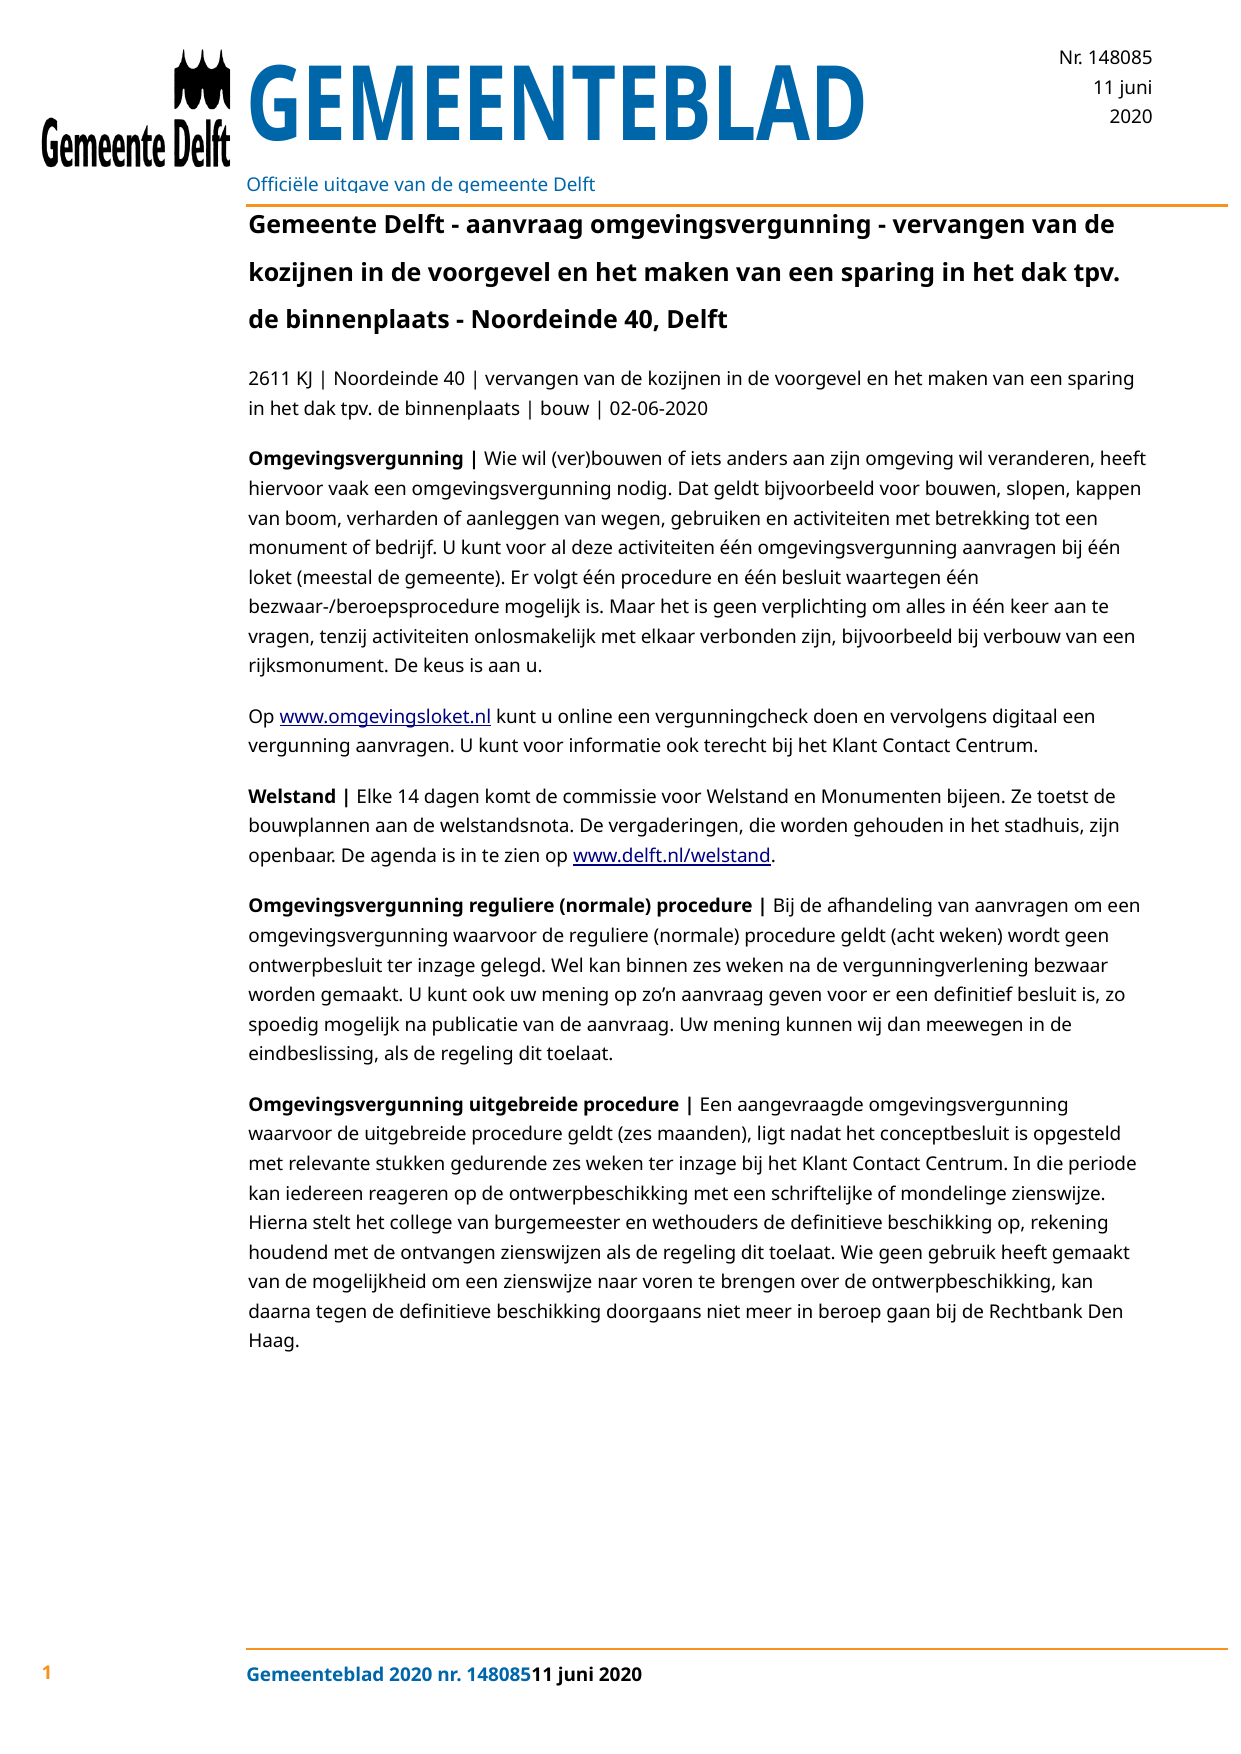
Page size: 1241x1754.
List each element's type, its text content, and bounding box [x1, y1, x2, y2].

text Omgevingsvergunning reguliere (normale) procedure | Bij de afhandeling van aanvragen om een omgevingsvergunning waarvoor de reguliere (normale) procedure geldt (acht weken) wordt geen ontwerpbesluit ter inzage gelegd. Wel kan binnen zes weken na de vergunningverlening bezwaar worden gemaakt. U kunt ook uw mening op zo’n aanvraag geven voor er een definitief besluit is, zo spoedig mogelijk na publicatie van de aanvraag. Uw mening kunnen wij dan meewegen in de eindbeslissing, als de regeling dit toelaat. [248, 893, 1152, 1066]
text Op www.omgevingsloket.nl kunt u online een vergunningcheck doen en vervolgens digitaal een vergunning aanvragen. U kunt voor informatie ook terecht bij het Klant Contact Centrum. [248, 703, 1152, 758]
text Omgevingsvergunning uitgebreide procedure | Een aangevraagde omgevingsvergunning waarvoor de uitgebreide procedure geldt (zes maanden), ligt nadat het conceptbesluit is opgesteld met relevante stukken gedurende zes weken ter inzage bij het Klant Contact Centrum. In die periode kan iedereen reageren op de ontwerpbeschikking met een schriftelijke of mondelinge zienswijze. Hierna stelt het college van burgemeester en wethouders de definitieve beschikking op, rekening houdend met de ontvangen zienswijzen als de regeling dit toelaat. Wie geen gebruik heeft gemaakt van de mogelijkheid om een zienswijze naar voren te brengen over de ontwerpbeschikking, kan daarna tegen de definitieve beschikking doorgaans niet meer in beroep gaan bij de Rechtbank Den Haag. [248, 1091, 1152, 1353]
text 2611 KJ | Noordeinde 40 | vervangen van de kozijnen in de voorgevel en het maken van een sparing in het dak tpv. de binnenplaats | bouw | 02-06-2020 [248, 366, 1152, 421]
text Gemeente Delft - aanvraag omgevingsvergunning - vervangen van de kozijnen in de voorgevel en het maken van een sparing in het dak tpv. de binnenplaats - Noordeinde 40, Delft [248, 207, 1152, 336]
text Welstand | Elke 14 dagen komt de commissie voor Welstand en Monumenten bijeen. Ze toetst de bouwplannen aan de welstandsnota. De vergaderingen, die worden gehouden in het stadhuis, zijn openbaar. De agenda is in te zien op www.delft.nl/welstand. [248, 783, 1152, 868]
text Omgevingsvergunning | Wie wil (ver)bouwen of iets anders aan zijn omgeving wil veranderen, heeft hiervoor vaak een omgevingsvergunning nodig. Dat geldt bijvoorbeeld voor bouwen, slopen, kappen van boom, verharden of aanleggen van wegen, gebruiken en activiteiten met betrekking tot een monument of bedrijf. U kunt voor al deze activiteiten één omgevingsvergunning aanvragen bij één loket (meestal de gemeente). Er volgt één procedure en één besluit waartegen één bezwaar-/beroepsprocedure mogelijk is. Maar het is geen verplichting om alles in één keer aan te vragen, tenzij activiteiten onlosmakelijk met elkaar verbonden zijn, bijvoorbeeld bij verbouw van een rijksmonument. De keus is aan u. [248, 446, 1152, 678]
picture [41, 47, 231, 172]
